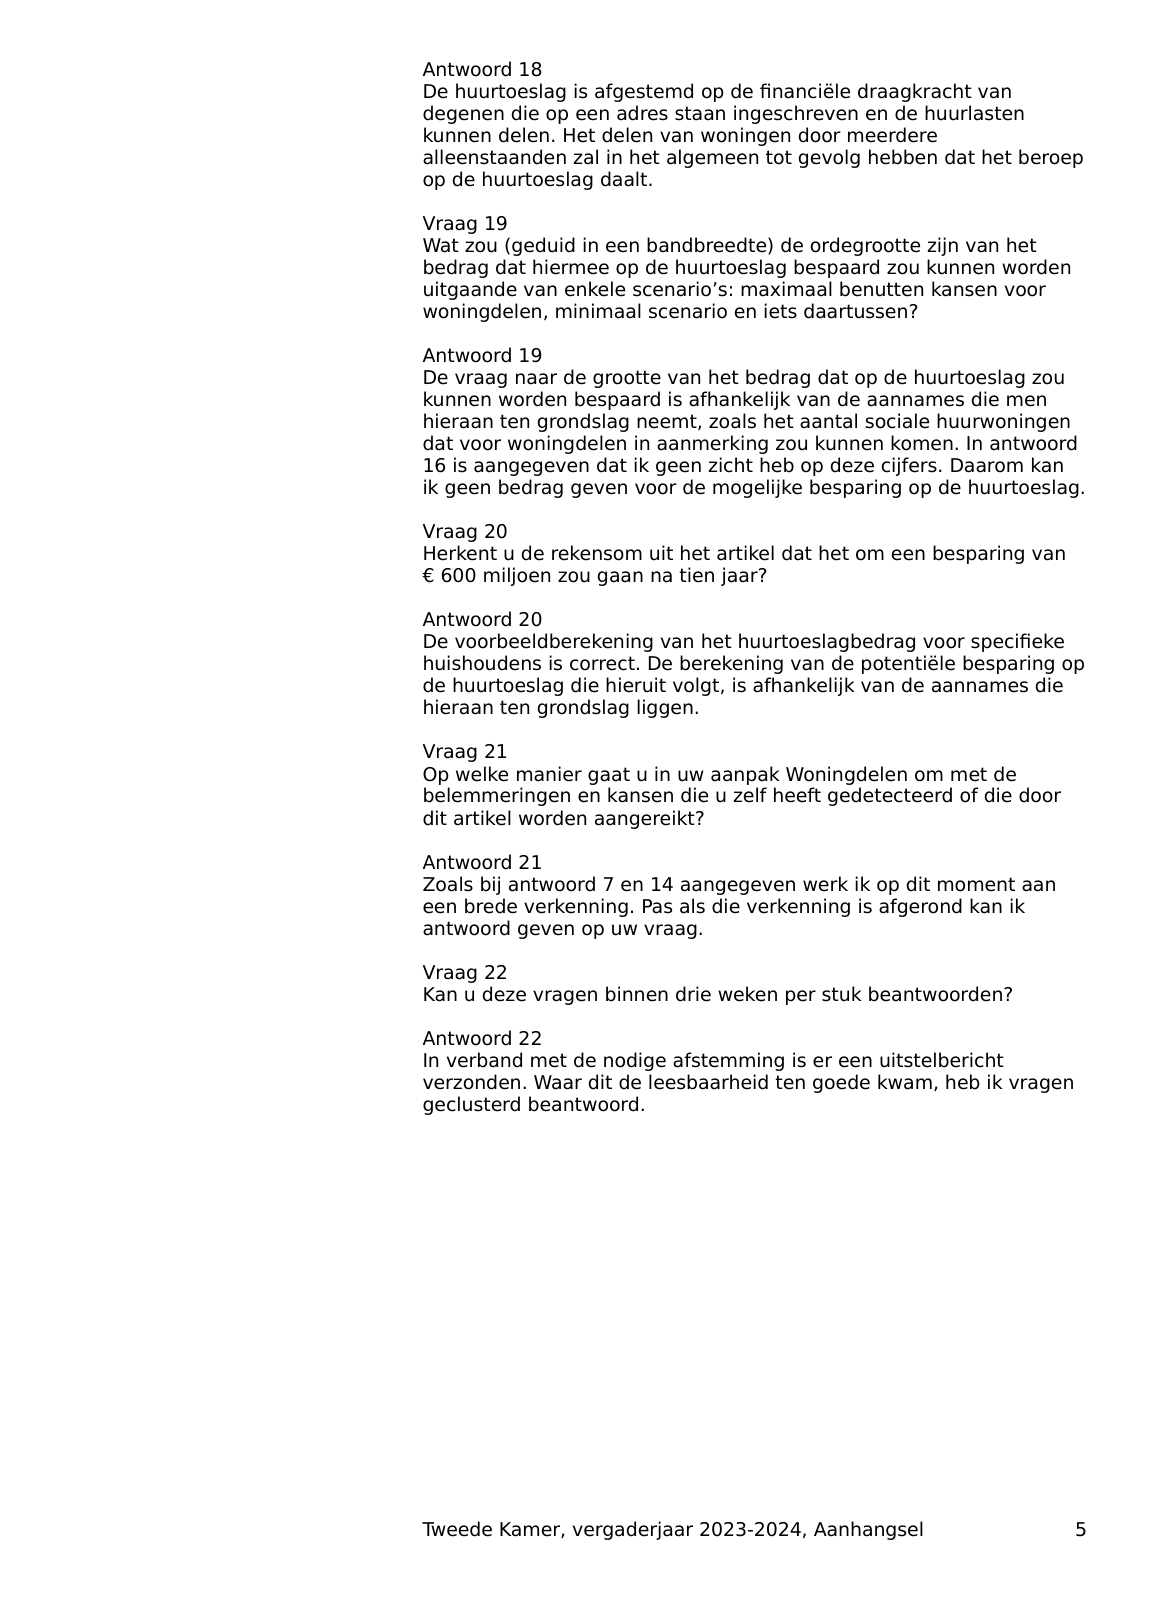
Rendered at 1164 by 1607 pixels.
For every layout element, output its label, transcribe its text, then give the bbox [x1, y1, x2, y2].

text Vraag 20 [422, 521, 1087, 543]
text De voorbeeldberekening van het huurtoeslagbedrag voor specifieke huishoudens is correct. De berekening van de potentiële besparing op de huurtoeslag die hieruit volgt, is afhankelijk van de aannames die hieraan ten grondslag liggen. [422, 631, 1087, 719]
text De vraag naar de grootte van het bedrag dat op de huurtoeslag zou kunnen worden bespaard is afhankelijk van de aannames die men hieraan ten grondslag neemt, zoals het aantal sociale huurwoningen dat voor woningdelen in aanmerking zou kunnen komen. In antwoord 16 is aangegeven dat ik geen zicht heb op deze cijfers. Daarom kan ik geen bedrag geven voor de mogelijke besparing op de huurtoeslag. [422, 367, 1087, 499]
text Wat zou (geduid in een bandbreedte) de ordegrootte zijn van het bedrag dat hiermee op de huurtoeslag bespaard zou kunnen worden uitgaande van enkele scenario’s: maximaal benutten kansen voor woningdelen, minimaal scenario en iets daartussen? [422, 235, 1087, 323]
text Antwoord 21 [422, 852, 1087, 873]
text De huurtoeslag is afgestemd op de financiële draagkracht van degenen die op een adres staan ingeschreven en de huurlasten kunnen delen. Het delen van woningen door meerdere alleenstaanden zal in het algemeen tot gevolg hebben dat het beroep op de huurtoeslag daalt. [422, 81, 1087, 191]
text Antwoord 22 [422, 1028, 1087, 1050]
text Op welke manier gaat u in uw aanpak Woningdelen om met de belemmeringen en kansen die u zelf heeft gedetecteerd of die door dit artikel worden aangereikt? [422, 763, 1087, 829]
text In verband met de nodige afstemming is er een uitstelbericht verzonden. Waar dit de leesbaarheid ten goede kwam, heb ik vragen geclusterd beantwoord. [422, 1050, 1087, 1116]
text Vraag 22 [422, 962, 1087, 984]
text Antwoord 19 [422, 345, 1087, 367]
text Antwoord 20 [422, 609, 1087, 631]
text Vraag 19 [422, 213, 1087, 235]
text Zoals bij antwoord 7 en 14 aangegeven werk ik op dit moment aan een brede verkenning. Pas als die verkenning is afgerond kan ik antwoord geven op uw vraag. [422, 873, 1087, 939]
text Vraag 21 [422, 741, 1087, 763]
text Herkent u de rekensom uit het artikel dat het om een besparing van € 600 miljoen zou gaan na tien jaar? [422, 543, 1087, 587]
text Antwoord 18 [422, 59, 1087, 81]
text Kan u deze vragen binnen drie weken per stuk beantwoorden? [422, 984, 1087, 1006]
